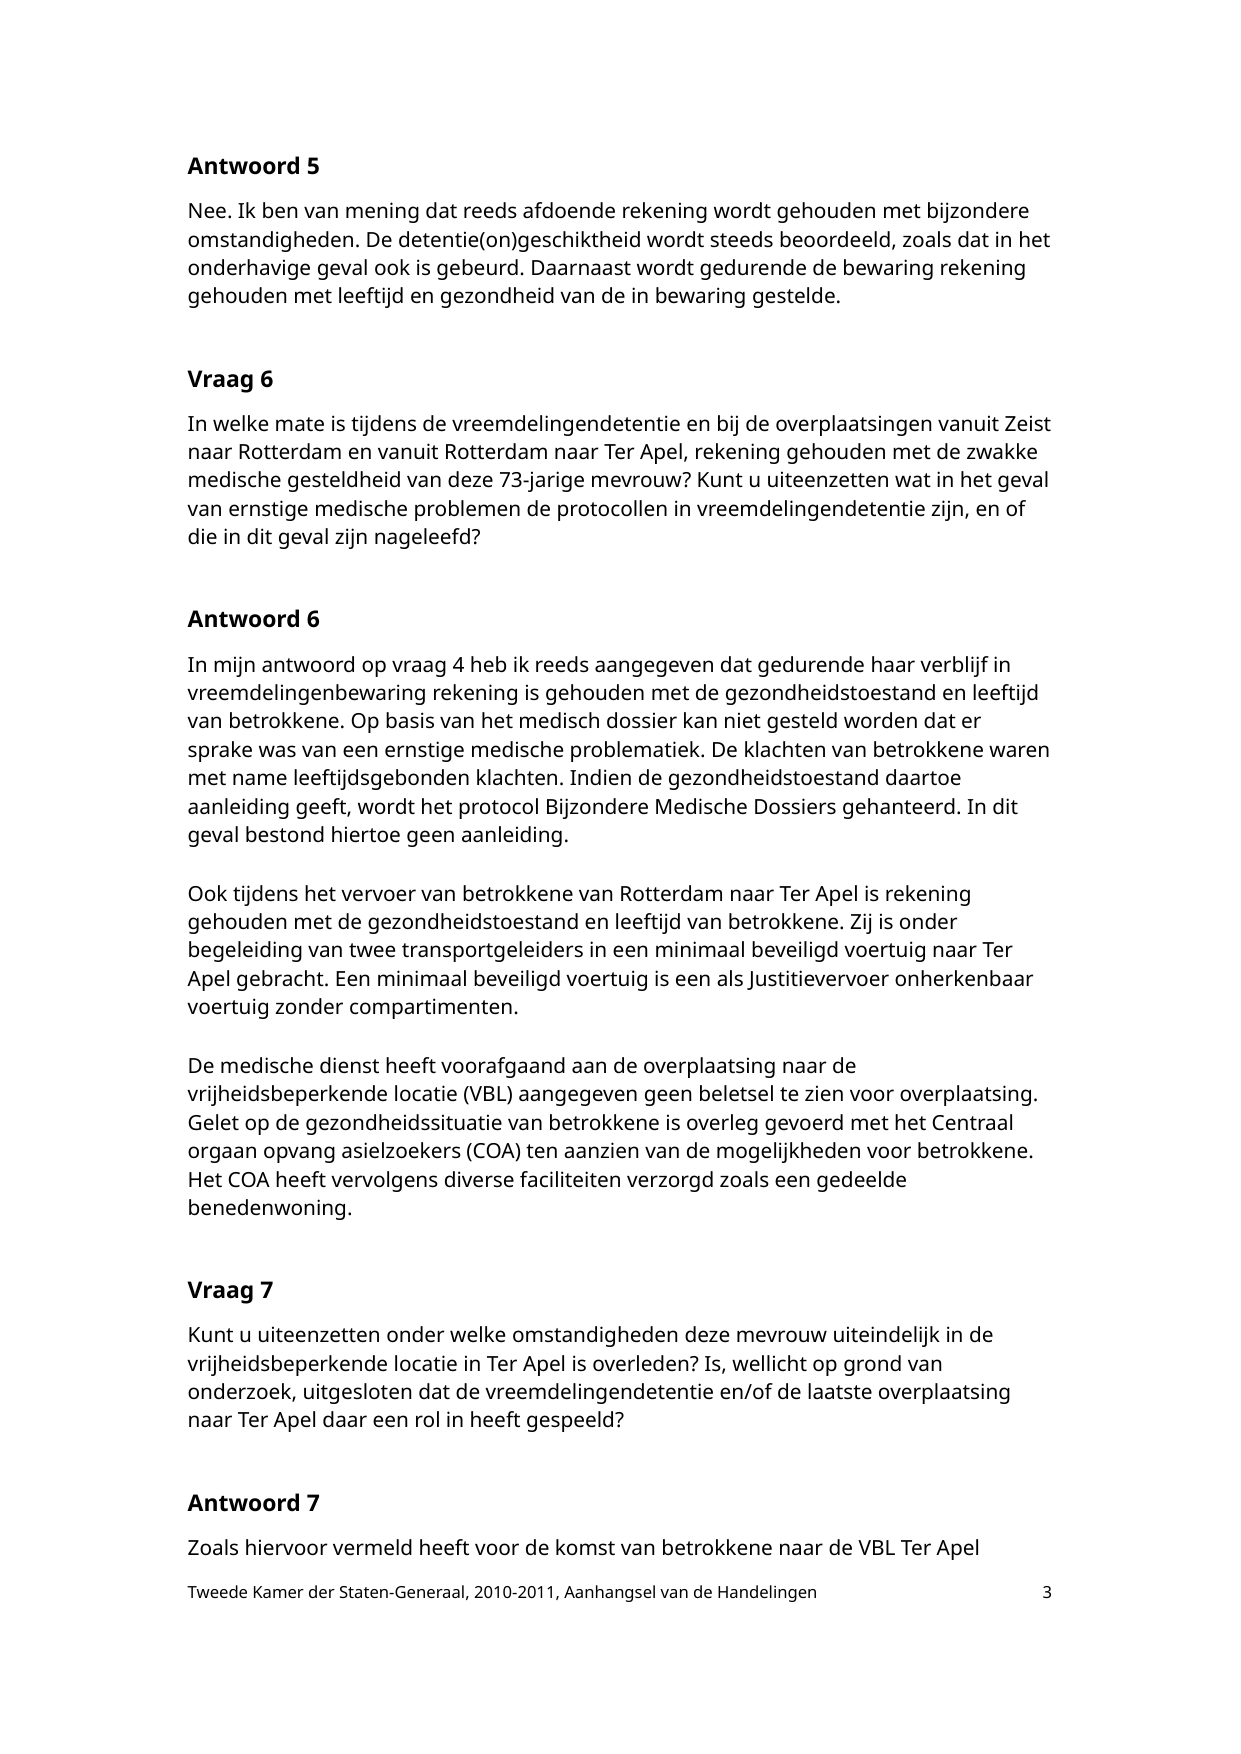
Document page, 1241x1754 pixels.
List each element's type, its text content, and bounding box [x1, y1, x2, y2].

text In mijn antwoord op vraag 4 heb ik reeds aangegeven dat gedurende haar verblijf in vreemdelingenbewaring rekening is gehouden met de gezondheidstoestand en leeftijd van betrokkene. Op basis van het medisch dossier kan niet gesteld worden dat er sprake was van een ernstige medische problematiek. De klachten van betrokkene waren met name leeftijdsgebonden klachten. Indien de gezondheidstoestand daartoe aanleiding geeft, wordt het protocol Bijzondere Medische Dossiers gehanteerd. In dit geval bestond hiertoe geen aanleiding. [187, 650, 1053, 849]
subtitle Antwoord 7 [187, 1487, 1053, 1518]
text Nee. Ik ben van mening dat reeds afdoende rekening wordt gehouden met bijzondere omstandigheden. De detentie(on)geschiktheid wordt steeds beoordeeld, zoals dat in het onderhavige geval ook is gebeurd. Daarnaast wordt gedurende de bewaring rekening gehouden met leeftijd en gezondheid van de in bewaring gestelde. [187, 196, 1053, 310]
subtitle Vraag 7 [187, 1274, 1053, 1305]
text Zoals hiervoor vermeld heeft voor de komst van betrokkene naar de VBL Ter Apel [187, 1533, 1053, 1561]
text Ook tijdens het vervoer van betrokkene van Rotterdam naar Ter Apel is rekening gehouden met de gezondheidstoestand en leeftijd van betrokkene. Zij is onder begeleiding van twee transportgeleiders in een minimaal beveiligd voertuig naar Ter Apel gebracht. Een minimaal beveiligd voertuig is een als Justitievervoer onherkenbaar voertuig zonder compartimenten. [187, 879, 1053, 1021]
text Kunt u uiteenzetten onder welke omstandigheden deze mevrouw uiteindelijk in de vrijheidsbeperkende locatie in Ter Apel is overleden? Is, wellicht op grond van onderzoek, uitgesloten dat de vreemdelingendetentie en/of de laatste overplaatsing naar Ter Apel daar een rol in heeft gespeeld? [187, 1320, 1053, 1434]
subtitle Antwoord 6 [187, 603, 1053, 635]
text In welke mate is tijdens de vreemdelingendetentie en bij de overplaatsingen vanuit Zeist naar Rotterdam en vanuit Rotterdam naar Ter Apel, rekening gehouden met de zwakke medische gesteldheid van deze 73-jarige mevrouw? Kunt u uiteenzetten wat in het geval van ernstige medische problemen de protocollen in vreemdelingendetentie zijn, en of die in dit geval zijn nageleefd? [187, 409, 1053, 551]
subtitle Vraag 6 [187, 362, 1053, 394]
text De medische dienst heeft voorafgaand aan de overplaatsing naar de vrijheidsbeperkende locatie (VBL) aangegeven geen beletsel te zien voor overplaatsing. Gelet op de gezondheidssituatie van betrokkene is overleg gevoerd met het Centraal orgaan opvang asielzoekers (COA) ten aanzien van de mogelijkheden voor betrokkene. Het COA heeft vervolgens diverse faciliteiten verzorgd zoals een gedeelde benedenwoning. [187, 1051, 1053, 1222]
subtitle Antwoord 5 [187, 150, 1053, 181]
